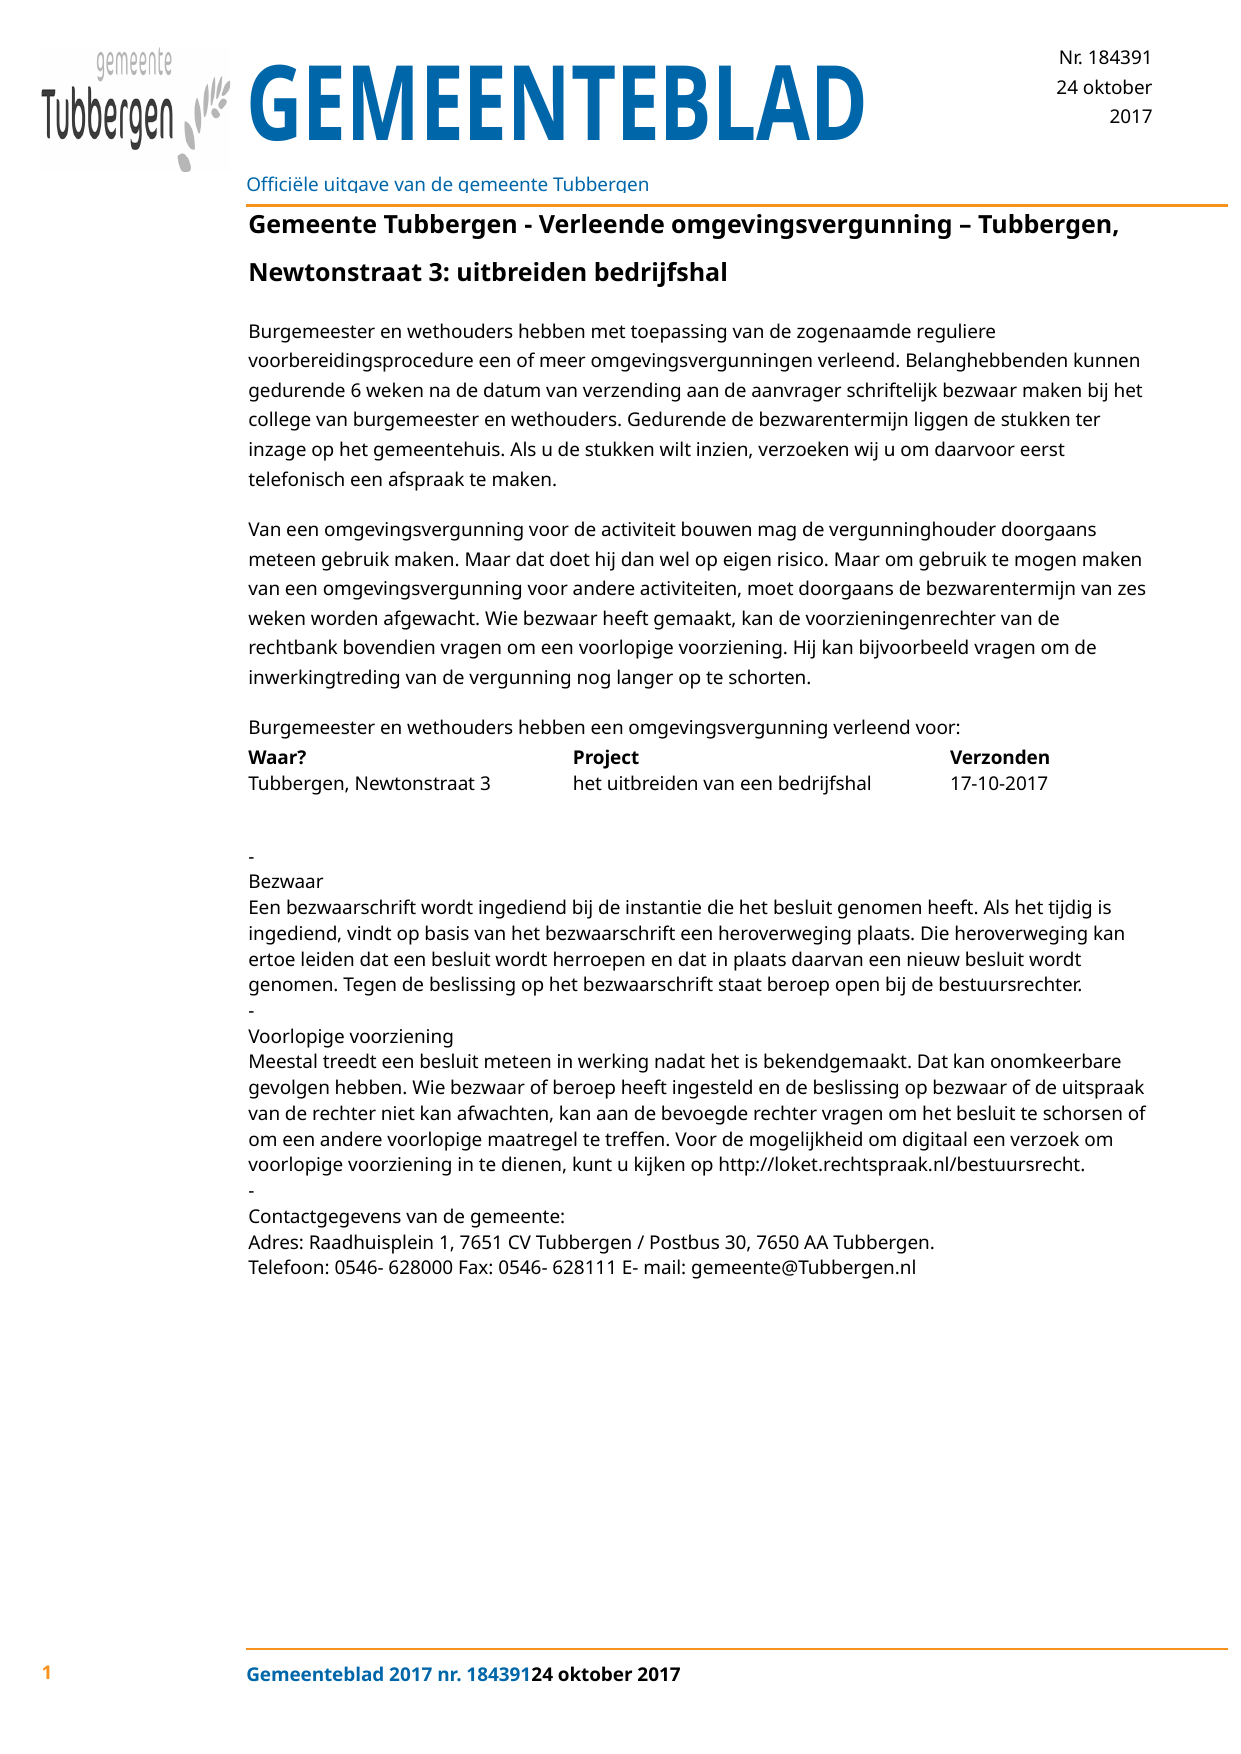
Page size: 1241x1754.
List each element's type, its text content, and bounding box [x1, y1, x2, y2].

text Meestal treedt een besluit meteen in werking nadat het is bekendgemaakt. Dat kan onomkeerbare gevolgen hebben. Wie bezwaar of beroep heeft ingesteld en de beslissing op bezwaar of de uitspraak van de rechter niet kan afwachten, kan aan de bevoegde rechter vragen om het besluit te schorsen of om een andere voorlopige maatregel te treffen. Voor de mogelijkheid om digitaal een verzoek om voorlopige voorziening in te dienen, kunt u kijken op http://loket.rechtspraak.nl/bestuursrecht. [248, 1049, 1152, 1177]
text Van een omgevingsvergunning voor de activiteit bouwen mag de vergunninghouder doorgaans meteen gebruik maken. Maar dat doet hij dan wel op eigen risico. Maar om gebruik te mogen maken van een omgevingsvergunning voor andere activiteiten, moet doorgaans de bezwarentermijn van zes weken worden afgewacht. Wie bezwaar heeft gemaakt, kan de voorzieningenrechter van de rechtbank bovendien vragen om een voorlopige voorziening. Hij kan bijvoorbeeld vragen om de inwerkingtreding van de vergunning nog langer op te schorten. [248, 516, 1152, 690]
text Burgemeester en wethouders hebben een omgevingsvergunning verleend voor: [248, 714, 1152, 740]
table_cell het uitbreiden van een bedrijfshal [573, 770, 950, 796]
text Telefoon: 0546- 628000 Fax: 0546- 628111 E- mail: gemeente@Tubbergen.nl [248, 1254, 1152, 1280]
table_header Waar? [248, 744, 573, 770]
text Voorlopige voorziening [248, 1023, 1152, 1049]
text Een bezwaarschrift wordt ingediend bij de instantie die het besluit genomen heeft. Als het tijdig is ingediend, vindt op basis van het bezwaarschrift een heroverweging plaats. Die heroverweging kan ertoe leiden dat een besluit wordt herroepen en dat in plaats daarvan een nieuw besluit wordt genomen. Tegen de beslissing op het bezwaarschrift staat beroep open bij de bestuursrechter. [248, 894, 1152, 997]
text - [248, 1177, 1152, 1203]
text Burgemeester en wethouders hebben met toepassing van de zogenaamde reguliere voorbereidingsprocedure een of meer omgevingsvergunningen verleend. Belanghebbenden kunnen gedurende 6 weken na de datum van verzending aan de aanvrager schriftelijk bezwaar maken bij het college van burgemeester en wethouders. Gedurende de bezwarentermijn liggen de stukken ter inzage op het gemeentehuis. Als u de stukken wilt inzien, verzoeken wij u om daarvoor eerst telefonisch een afspraak te maken. [248, 318, 1152, 492]
table_cell 17-10-2017 [950, 770, 1152, 796]
text Contactgegevens van de gemeente: [248, 1203, 1152, 1229]
picture [41, 47, 231, 172]
table_header Project [573, 744, 950, 770]
text Adres: Raadhuisplein 1, 7651 CV Tubbergen / Postbus 30, 7650 AA Tubbergen. [248, 1229, 1152, 1254]
text - [248, 843, 1152, 869]
text - [248, 997, 1152, 1023]
table_header Verzonden [950, 744, 1152, 770]
table_cell Tubbergen, Newtonstraat 3 [248, 770, 573, 796]
text Bezwaar [248, 869, 1152, 894]
text Gemeente Tubbergen - Verleende omgevingsvergunning – Tubbergen, Newtonstraat 3: uitbreiden bedrijfshal [248, 207, 1152, 288]
